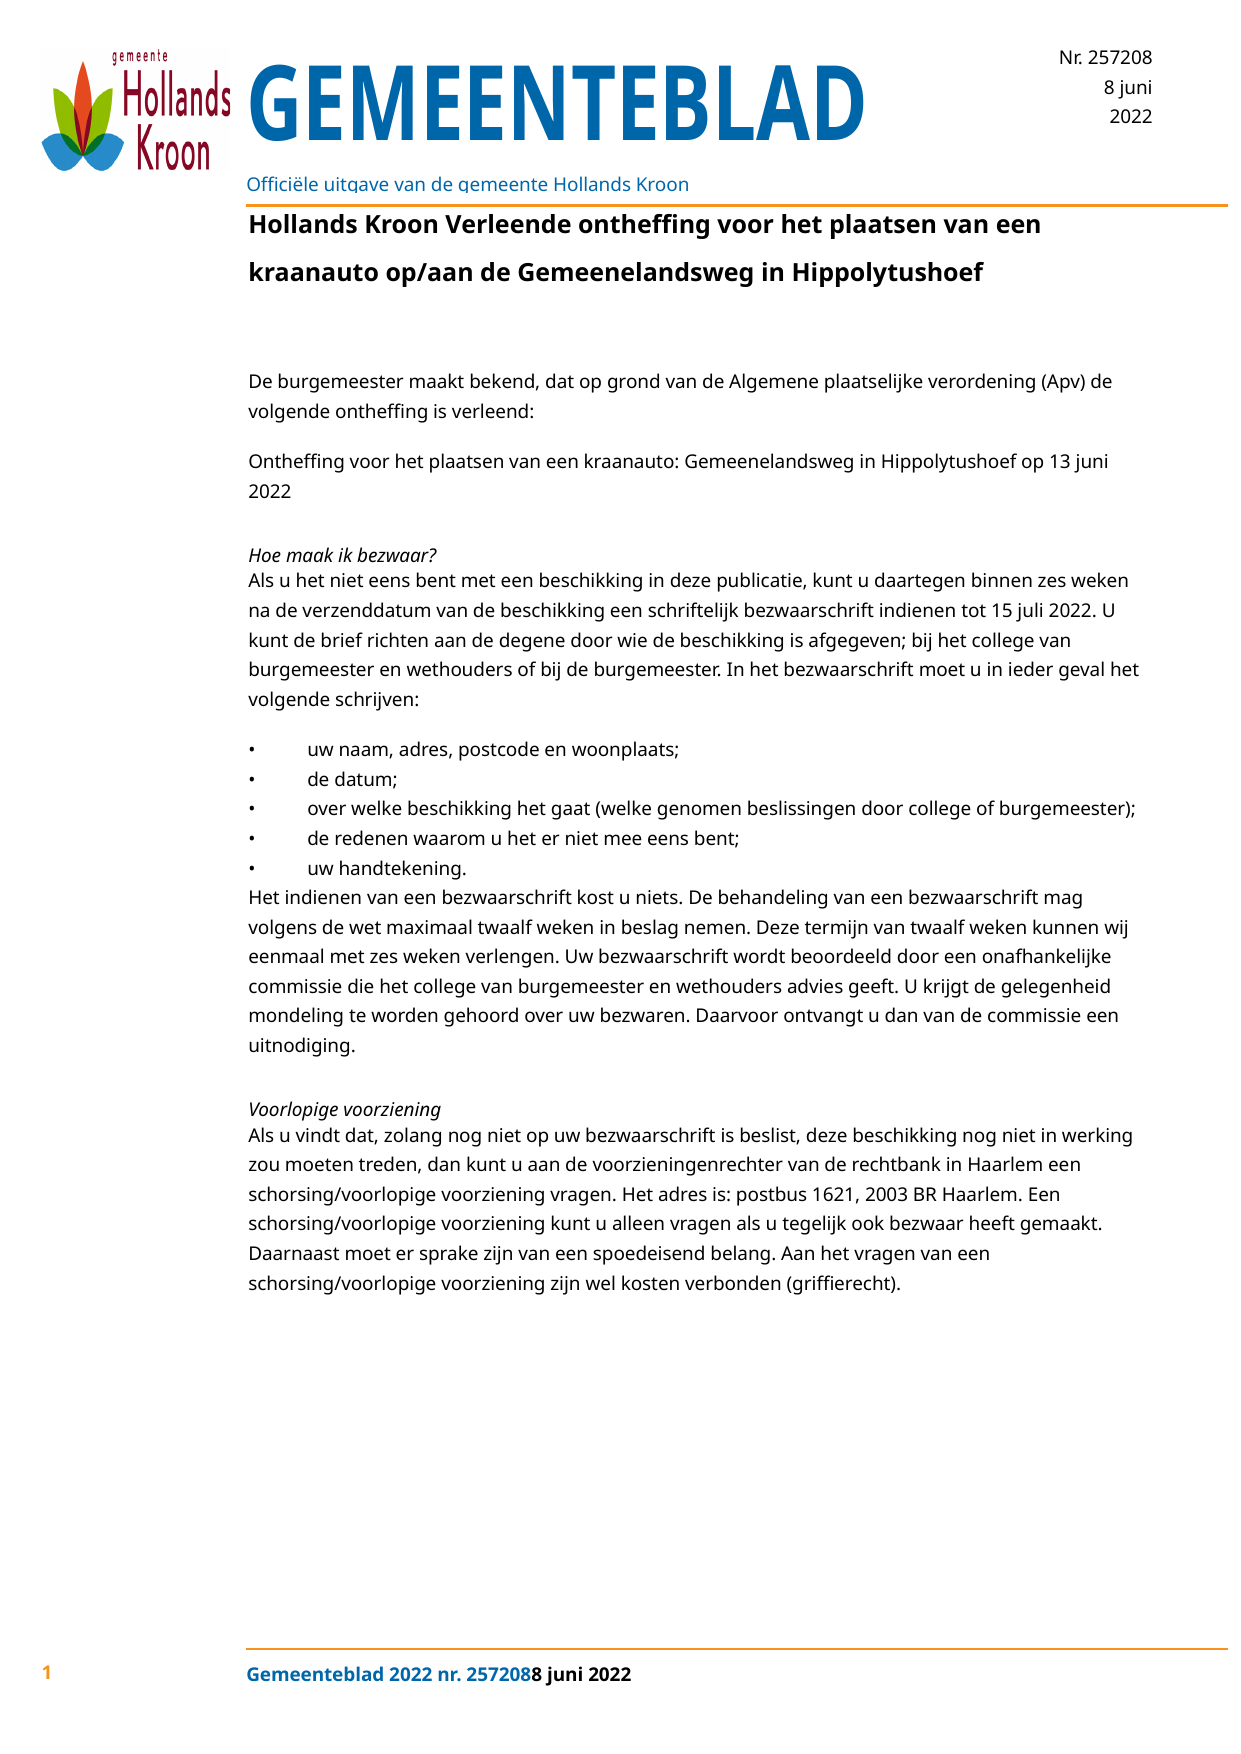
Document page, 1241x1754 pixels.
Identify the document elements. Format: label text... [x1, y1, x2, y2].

text De burgemeester maakt bekend, dat op grond van de Algemene plaatselijke verordening (Apv) de volgende ontheffing is verleend: [248, 368, 1152, 424]
text Voorlopige voorziening [248, 1096, 1152, 1122]
text Ontheffing voor het plaatsen van een kraanauto: Gemeenelandsweg in Hippolytushoef op 13 juni 2022 [248, 448, 1152, 504]
picture [41, 47, 231, 172]
list over welke beschikking het gaat (welke genomen beslissingen door college of burgemeester); [248, 796, 1152, 821]
text Als u vindt dat, zolang nog niet op uw bezwaarschrift is beslist, deze beschikking nog niet in werking zou moeten treden, dan kunt u aan de voorzieningenrechter van de rechtbank in Haarlem een schorsing/voorlopige voorziening vragen. Het adres is: postbus 1621, 2003 BR Haarlem. Een schorsing/voorlopige voorziening kunt u alleen vragen als u tegelijk ook bezwaar heeft gemaakt. Daarnaast moet er sprake zijn van een spoedeisend belang. Aan het vragen van een schorsing/voorlopige voorziening zijn wel kosten verbonden (griffierecht). [248, 1122, 1152, 1296]
text Het indienen van een bezwaarschrift kost u niets. De behandeling van een bezwaarschrift mag volgens de wet maximaal twaalf weken in beslag nemen. Deze termijn van twaalf weken kunnen wij eenmaal met zes weken verlengen. Uw bezwaarschrift wordt beoordeeld door een onafhankelijke commissie die het college van burgemeester en wethouders advies geeft. U krijgt de gelegenheid mondeling te worden gehoord over uw bezwaren. Daarvoor ontvangt u dan van de commissie een uitnodiging. [248, 884, 1152, 1058]
list de datum; [248, 766, 1152, 792]
text Hollands Kroon Verleende ontheffing voor het plaatsen van een kraanauto op/aan de Gemeenelandsweg in Hippolytushoef [248, 207, 1152, 288]
list de redenen waarom u het er niet mee eens bent; [248, 825, 1152, 851]
text Als u het niet eens bent met een beschikking in deze publicatie, kunt u daartegen binnen zes weken na de verzenddatum van de beschikking een schriftelijk bezwaarschrift indienen tot 15 juli 2022. U kunt de brief richten aan de degene door wie de beschikking is afgegeven; bij het college van burgemeester en wethouders of bij de burgemeester. In het bezwaarschrift moet u in ieder geval het volgende schrijven: [248, 568, 1152, 712]
list uw naam, adres, postcode en woonplaats; [248, 736, 1152, 762]
list uw handtekening. [248, 855, 1152, 880]
text Hoe maak ik bezwaar? [248, 542, 1152, 568]
